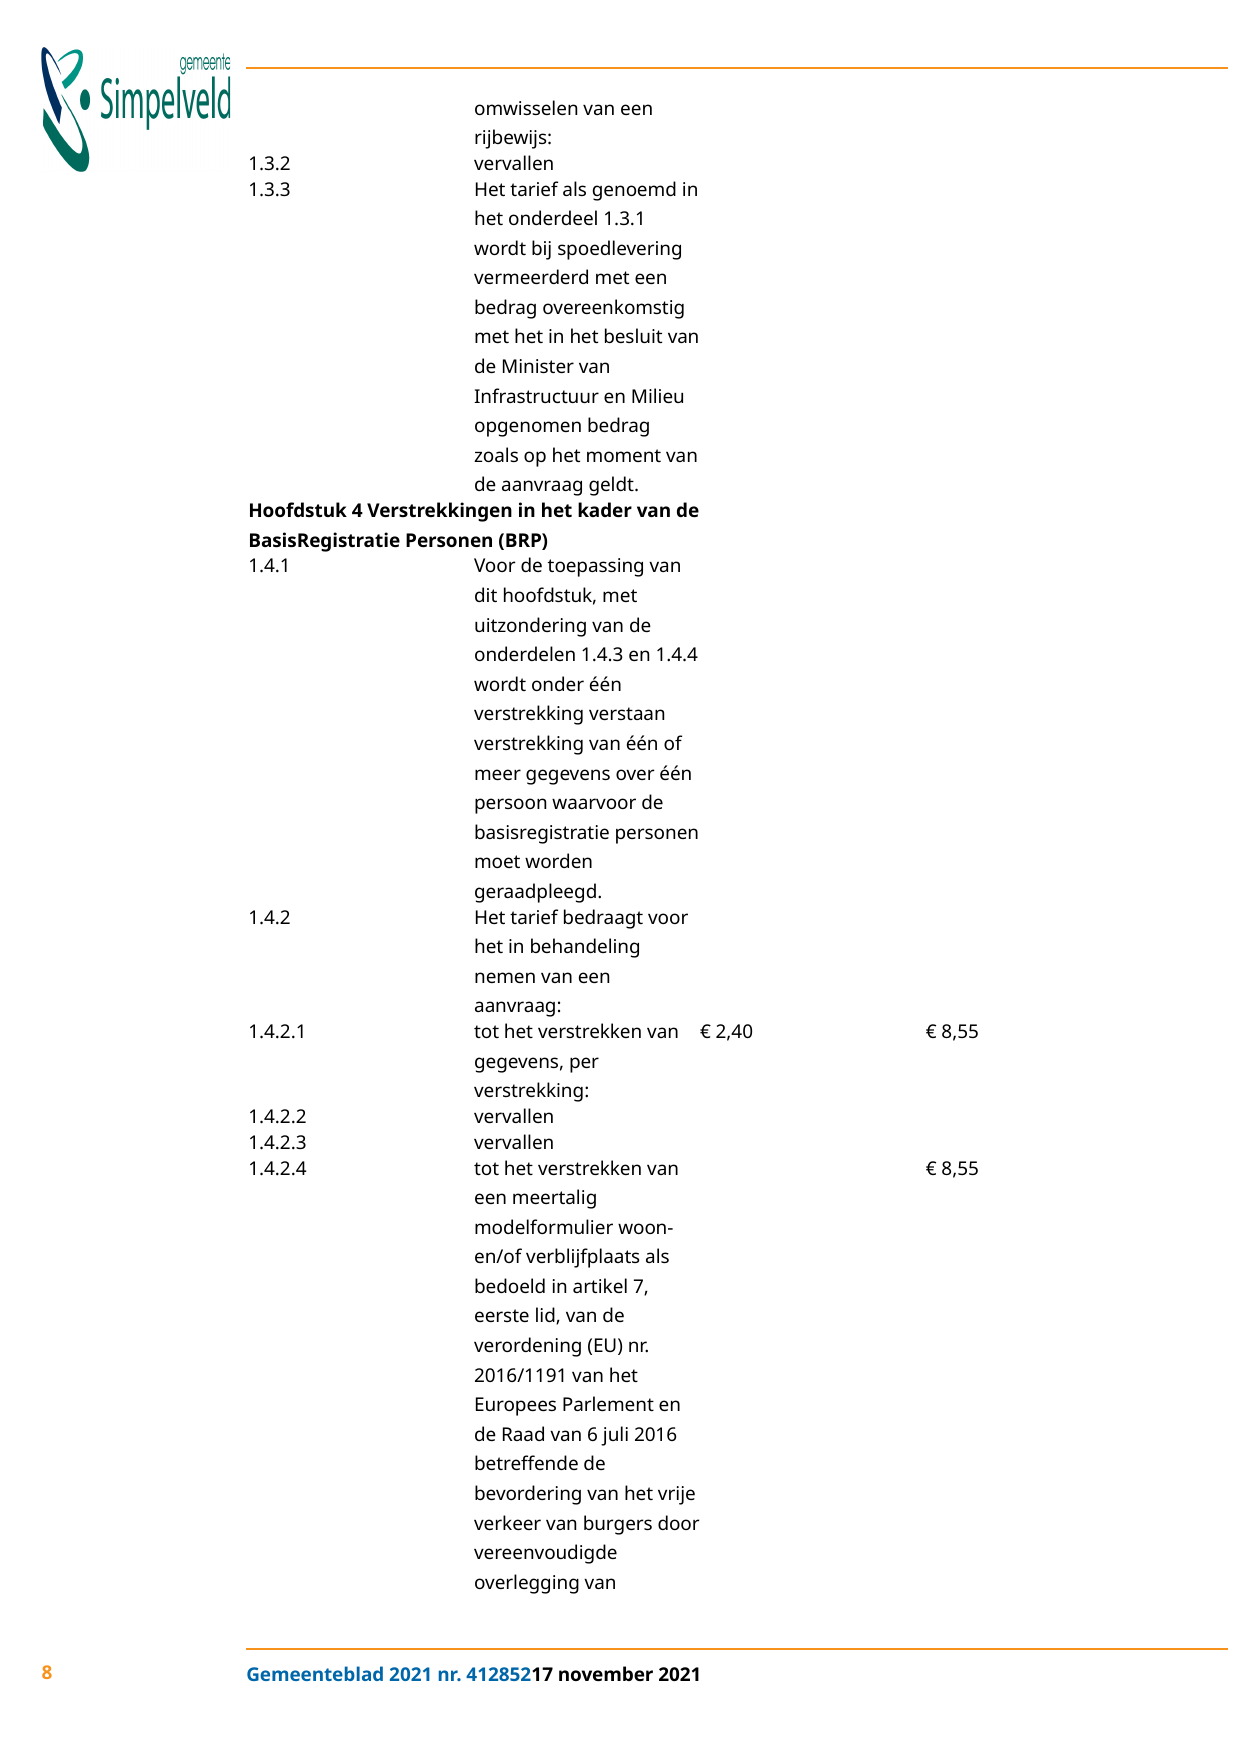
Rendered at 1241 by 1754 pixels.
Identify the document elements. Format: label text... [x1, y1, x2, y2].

table_cell [700, 150, 926, 176]
table_cell [700, 553, 926, 904]
table_cell [700, 1103, 926, 1129]
table_cell [926, 1103, 1152, 1129]
table_cell omwisselen van een rijbewijs: [474, 95, 700, 150]
table_cell Het tarief bedraagt voor het in behandeling nemen van een aanvraag: [474, 904, 700, 1018]
table_cell 1.4.2 [248, 904, 474, 1018]
table_cell 1.4.2.2 [248, 1103, 474, 1129]
table_cell tot het verstrekken van gegevens, per verstrekking: [474, 1018, 700, 1103]
table_cell Voor de toepassing van dit hoofdstuk, met uitzondering van de onderdelen 1.4.3 en 1.4.4 wordt onder één verstrekking verstaan verstrekking van één of meer gegevens over één persoon waarvoor de basisregistratie personen moet worden geraadpleegd. [474, 553, 700, 904]
table_cell [700, 176, 926, 497]
table_cell € 2,40 [700, 1018, 926, 1103]
table_cell 1.4.1 [248, 553, 474, 904]
table_cell [926, 150, 1152, 176]
table_cell [926, 1129, 1152, 1155]
table_cell vervallen [474, 1103, 700, 1129]
table_cell 1.4.2.1 [248, 1018, 474, 1103]
table_cell [700, 95, 926, 150]
table_cell Het tarief als genoemd in het onderdeel 1.3.1 wordt bij spoedlevering vermeerderd met een bedrag overeenkomstig met het in het besluit van de Minister van Infrastructuur en Milieu opgenomen bedrag zoals op het moment van de aanvraag geldt. [474, 176, 700, 497]
table_cell [926, 553, 1152, 904]
table_cell [700, 904, 926, 1018]
table_cell [926, 95, 1152, 150]
table_cell [700, 498, 926, 553]
table_cell [926, 498, 1152, 553]
table_cell vervallen [474, 1129, 700, 1155]
picture [41, 47, 231, 172]
table_cell 1.3.2 [248, 150, 474, 176]
table_cell 1.4.2.4 [248, 1155, 474, 1594]
table_cell [926, 176, 1152, 497]
table_cell vervallen [474, 150, 700, 176]
table_cell Hoofdstuk 4 Verstrekkingen in het kader van de BasisRegistratie Personen (BRP) [248, 498, 700, 553]
table_cell 1.3.3 [248, 176, 474, 497]
table_cell € 8,55 [926, 1018, 1152, 1103]
table_cell [248, 95, 474, 150]
table_cell [700, 1129, 926, 1155]
table_cell € 8,55 [926, 1155, 1152, 1594]
table_cell 1.4.2.3 [248, 1129, 474, 1155]
table_cell [926, 904, 1152, 1018]
table_cell [700, 1155, 926, 1594]
table_cell tot het verstrekken van een meertalig modelformulier woon- en/of verblijfplaats als bedoeld in artikel 7, eerste lid, van de verordening (EU) nr. 2016/1191 van het Europees Parlement en de Raad van 6 juli 2016 betreffende de bevordering van het vrije verkeer van burgers door vereenvoudigde overlegging van [474, 1155, 700, 1594]
